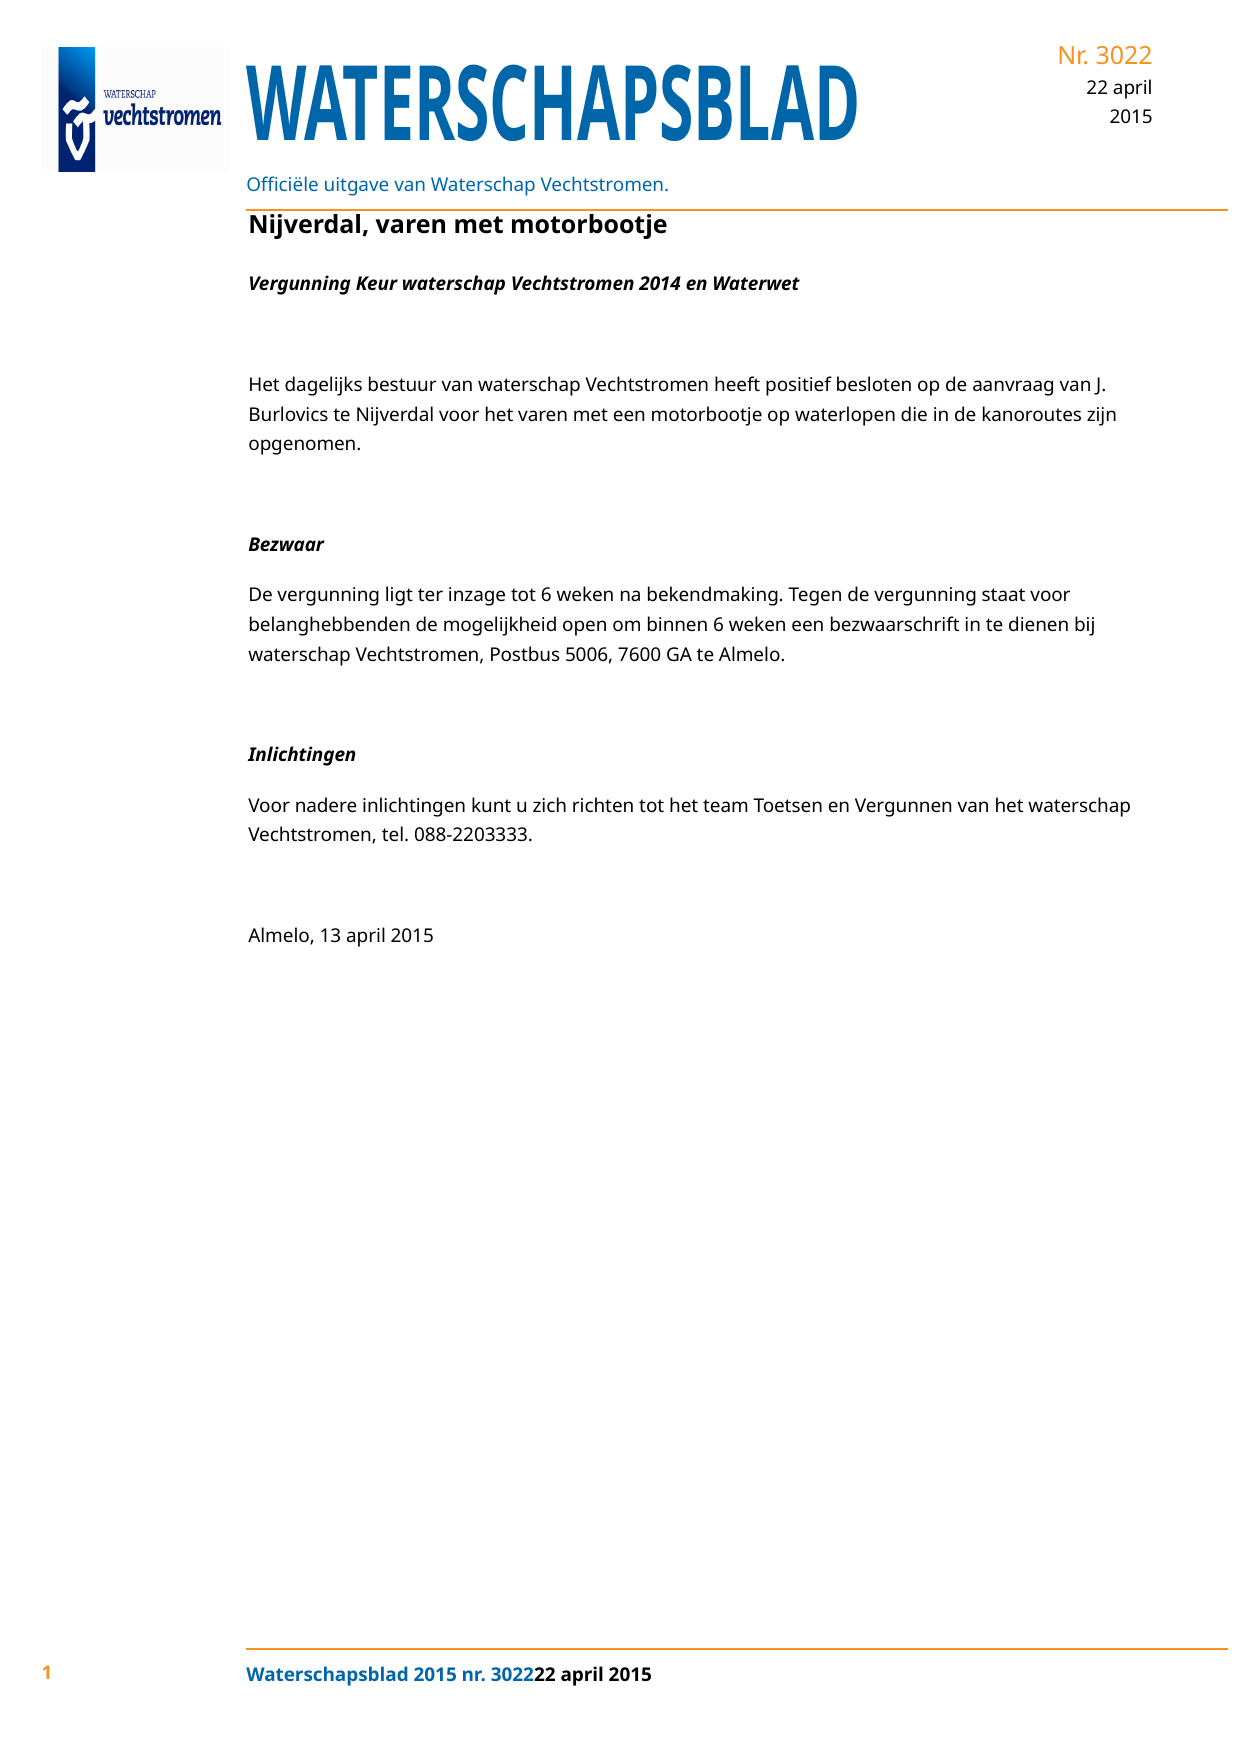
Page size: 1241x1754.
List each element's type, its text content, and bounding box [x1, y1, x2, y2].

text Inlichtingen [248, 742, 1152, 767]
text Almelo, 13 april 2015 [248, 922, 1152, 948]
text Vergunning Keur waterschap Vechtstromen 2014 en Waterwet [248, 270, 1152, 296]
text Bezwaar [248, 531, 1152, 557]
text Nijverdal, varen met motorbootje [248, 211, 1152, 241]
text De vergunning ligt ter inzage tot 6 weken na bekendmaking. Tegen de vergunning staat voor belanghebbenden de mogelijkheid open om binnen 6 weken een bezwaarschrift in te dienen bij waterschap Vechtstromen, Postbus 5006, 7600 GA te Almelo. [248, 582, 1152, 666]
picture [41, 47, 231, 172]
text Het dagelijks bestuur van waterschap Vechtstromen heeft positief besloten op de aanvraag van J. Burlovics te Nijverdal voor het varen met een motorbootje op waterlopen die in de kanoroutes zijn opgenomen. [248, 371, 1152, 456]
text Voor nadere inlichtingen kunt u zich richten tot het team Toetsen en Vergunnen van het waterschap Vechtstromen, tel. 088-2203333. [248, 792, 1152, 847]
